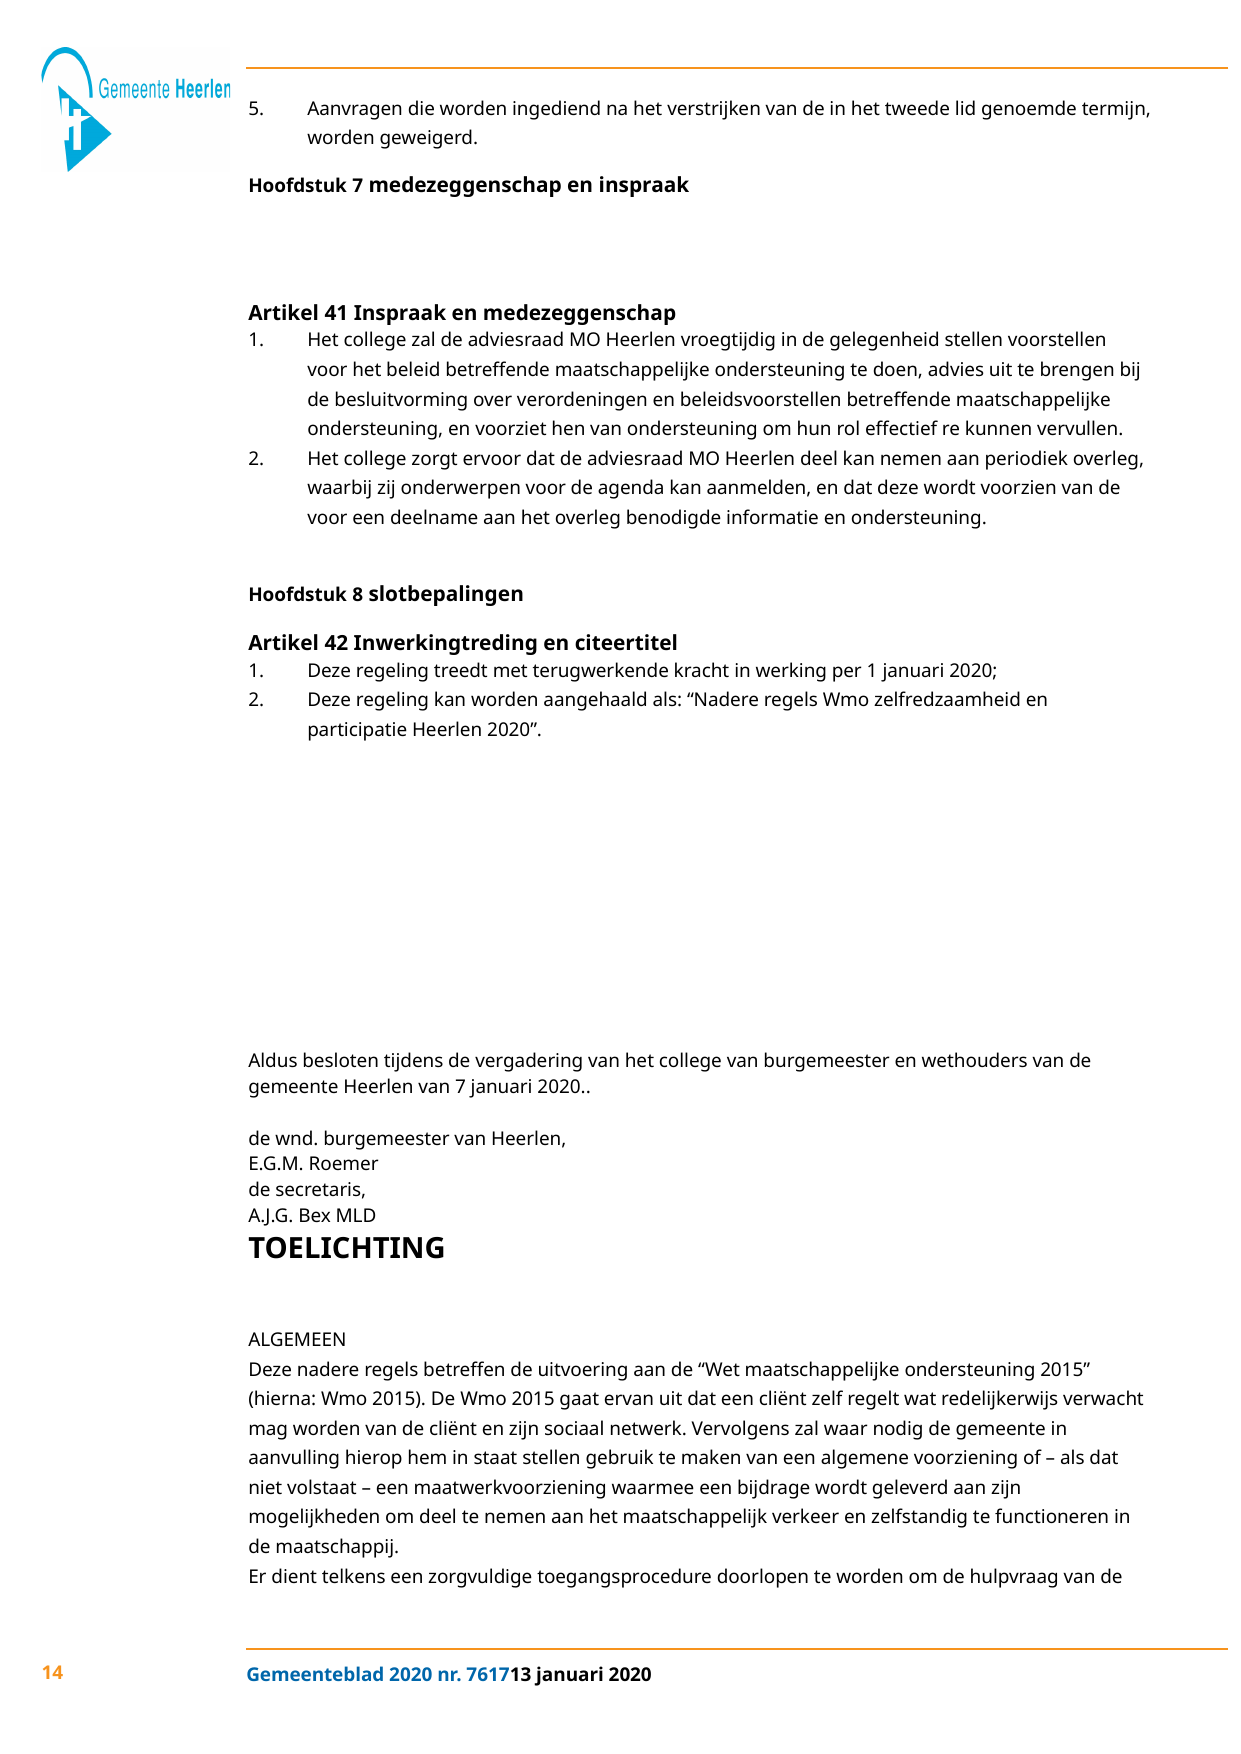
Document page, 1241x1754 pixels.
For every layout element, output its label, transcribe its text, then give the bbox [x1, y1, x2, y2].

list Het college zal de adviesraad MO Heerlen vroegtijdig in de gelegenheid stellen voorstellen voor het beleid betreffende maatschappelijke ondersteuning te doen, advies uit te brengen bij de besluitvorming over verordeningen en beleidsvoorstellen betreffende maatschappelijke ondersteuning, en voorziet hen van ondersteuning om hun rol effectief re kunnen vervullen. [248, 327, 1152, 441]
text TOELICHTING [248, 1228, 1152, 1267]
picture [41, 47, 59, 70]
list Deze regeling treedt met terugwerkende kracht in werking per 1 januari 2020; [248, 657, 1152, 683]
text E.G.M. Roemer [248, 1151, 1152, 1176]
text de secretaris, [248, 1176, 1152, 1202]
list Aanvragen die worden ingediend na het verstrijken van de in het tweede lid genoemde termijn, worden geweigerd. [248, 95, 1152, 150]
text Artikel 41 Inspraak en medezeggenschap [248, 298, 1152, 327]
text Hoofdstuk 7 medezeggenschap en inspraak [248, 170, 1152, 198]
list Het college zorgt ervoor dat de adviesraad MO Heerlen deel kan nemen aan periodiek overleg, waarbij zij onderwerpen voor de agenda kan aanmelden, en dat deze wordt voorzien van de voor een deelname aan het overleg benodigde informatie en ondersteuning. [248, 445, 1152, 530]
text Hoofdstuk 8 slotbepalingen [248, 579, 1152, 608]
text Artikel 42 Inwerkingtreding en citeertitel [248, 628, 1152, 657]
text de wnd. burgemeester van Heerlen, [248, 1125, 1152, 1151]
list Deze regeling kan worden aangehaald als: “Nadere regels Wmo zelfredzaamheid en participatie Heerlen 2020”. [248, 687, 1152, 742]
text Aldus besloten tijdens de vergadering van het college van burgemeester en wethouders van de gemeente Heerlen van 7 januari 2020.. [248, 1048, 1152, 1099]
text Er dient telkens een zorgvuldige toegangsprocedure doorlopen te worden om de hulpvraag van de [248, 1563, 1152, 1589]
picture [41, 47, 231, 172]
text ALGEMEEN [248, 1326, 1152, 1352]
text Deze nadere regels betreffen de uitvoering aan de “Wet maatschappelijke ondersteuning 2015” (hierna: Wmo 2015). De Wmo 2015 gaat ervan uit dat een cliënt zelf regelt wat redelijkerwijs verwacht mag worden van de cliënt en zijn sociaal netwerk. Vervolgens zal waar nodig de gemeente in aanvulling hierop hem in staat stellen gebruik te maken van een algemene voorziening of – als dat niet volstaat – een maatwerkvoorziening waarmee een bijdrage wordt geleverd aan zijn mogelijkheden om deel te nemen aan het maatschappelijk verkeer en zelfstandig te functioneren in de maatschappij. [248, 1356, 1152, 1559]
text A.J.G. Bex MLD [248, 1202, 1152, 1228]
